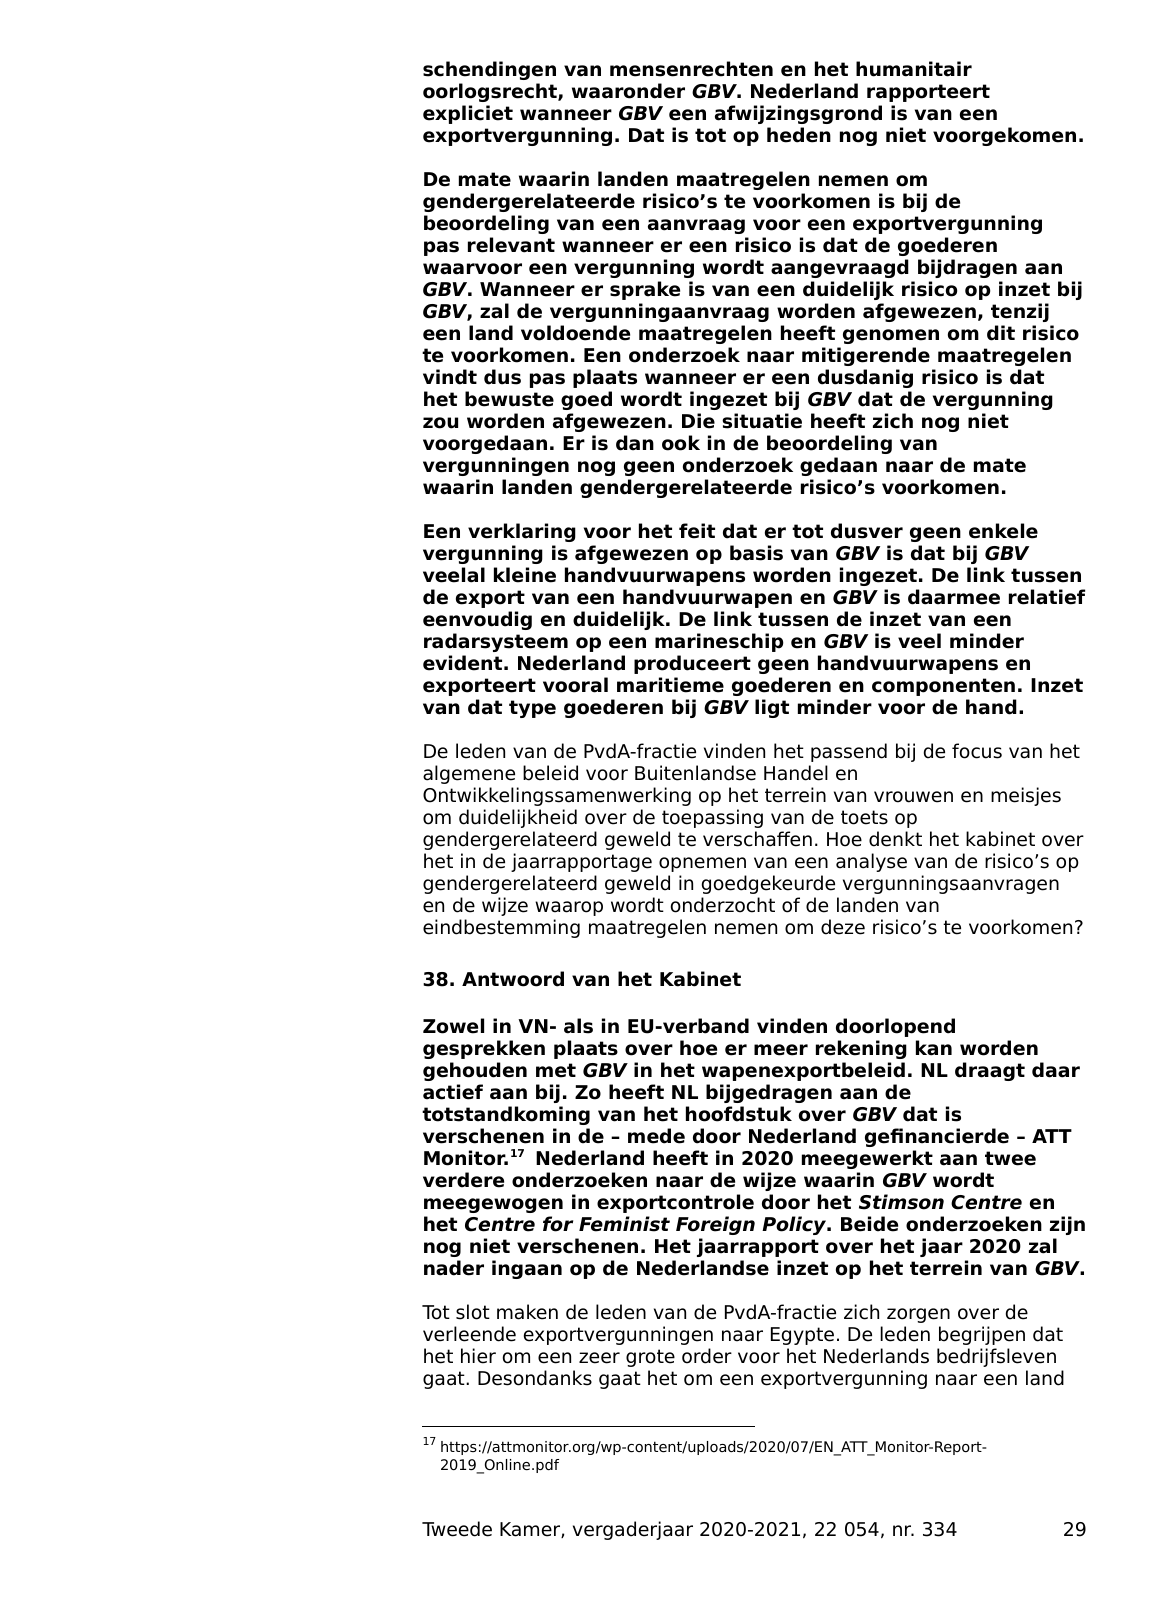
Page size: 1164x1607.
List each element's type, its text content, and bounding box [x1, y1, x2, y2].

text Een verklaring voor het feit dat er tot dusver geen enkele vergunning is afgewezen op basis van GBV is dat bij GBV veelal kleine handvuurwapens worden ingezet. De link tussen de export van een handvuurwapen en GBV is daarmee relatief eenvoudig en duidelijk. De link tussen de inzet van een radarsysteem op een marineschip en GBV is veel minder evident. Nederland produceert geen handvuurwapens en exporteert vooral maritieme goederen en componenten. Inzet van dat type goederen bij GBV ligt minder voor de hand. [422, 521, 1087, 719]
text De leden van de PvdA-fractie vinden het passend bij de focus van het algemene beleid voor Buitenlandse Handel en Ontwikkelingssamenwerking op het terrein van vrouwen en meisjes om duidelijkheid over de toepassing van de toets op gendergerelateerd geweld te verschaffen. Hoe denkt het kabinet over het in de jaarrapportage opnemen van een analyse van de risico’s op gendergerelateerd geweld in goedgekeurde vergunningsaanvragen en de wijze waarop wordt onderzocht of de landen van eindbestemming maatregelen nemen om deze risico’s te voorkomen? [422, 741, 1087, 939]
text schendingen van mensenrechten en het humanitair oorlogsrecht, waaronder GBV. Nederland rapporteert expliciet wanneer GBV een afwijzingsgrond is van een exportvergunning. Dat is tot op heden nog niet voorgekomen. [422, 59, 1087, 147]
text Zowel in VN- als in EU-verband vinden doorlopend gesprekken plaats over hoe er meer rekening kan worden gehouden met GBV in het wapenexportbeleid. NL draagt daar actief aan bij. Zo heeft NL bijgedragen aan de totstandkoming van het hoofdstuk over GBV dat is verschenen in de – mede door Nederland gefinancierde – ATT Monitor. Nederland heeft in 2020 meegewerkt aan twee verdere onderzoeken naar de wijze waarin GBV wordt meegewogen in exportcontrole door het Stimson Centre en het Centre for Feminist Foreign Policy. Beide onderzoeken zijn nog niet verschenen. Het jaarrapport over het jaar 2020 zal nader ingaan op de Nederlandse inzet op het terrein van GBV. [422, 1016, 1087, 1279]
subtitle 38. Antwoord van het Kabinet [422, 969, 1087, 991]
text https://attmonitor.org/wp-content/uploads/2020/07/EN_ATT_Monitor-Report-2019_Online.pdf [422, 1435, 1087, 1474]
text Tot slot maken de leden van de PvdA-fractie zich zorgen over de verleende exportvergunningen naar Egypte. De leden begrijpen dat het hier om een zeer grote order voor het Nederlands bedrijfsleven gaat. Desondanks gaat het om een exportvergunning naar een land [422, 1302, 1087, 1390]
text De mate waarin landen maatregelen nemen om gendergerelateerde risico’s te voorkomen is bij de beoordeling van een aanvraag voor een exportvergunning pas relevant wanneer er een risico is dat de goederen waarvoor een vergunning wordt aangevraagd bijdragen aan GBV. Wanneer er sprake is van een duidelijk risico op inzet bij GBV, zal de vergunningaanvraag worden afgewezen, tenzij een land voldoende maatregelen heeft genomen om dit risico te voorkomen. Een onderzoek naar mitigerende maatregelen vindt dus pas plaats wanneer er een dusdanig risico is dat het bewuste goed wordt ingezet bij GBV dat de vergunning zou worden afgewezen. Die situatie heeft zich nog niet voorgedaan. Er is dan ook in de beoordeling van vergunningen nog geen onderzoek gedaan naar de mate waarin landen gendergerelateerde risico’s voorkomen. [422, 169, 1087, 499]
